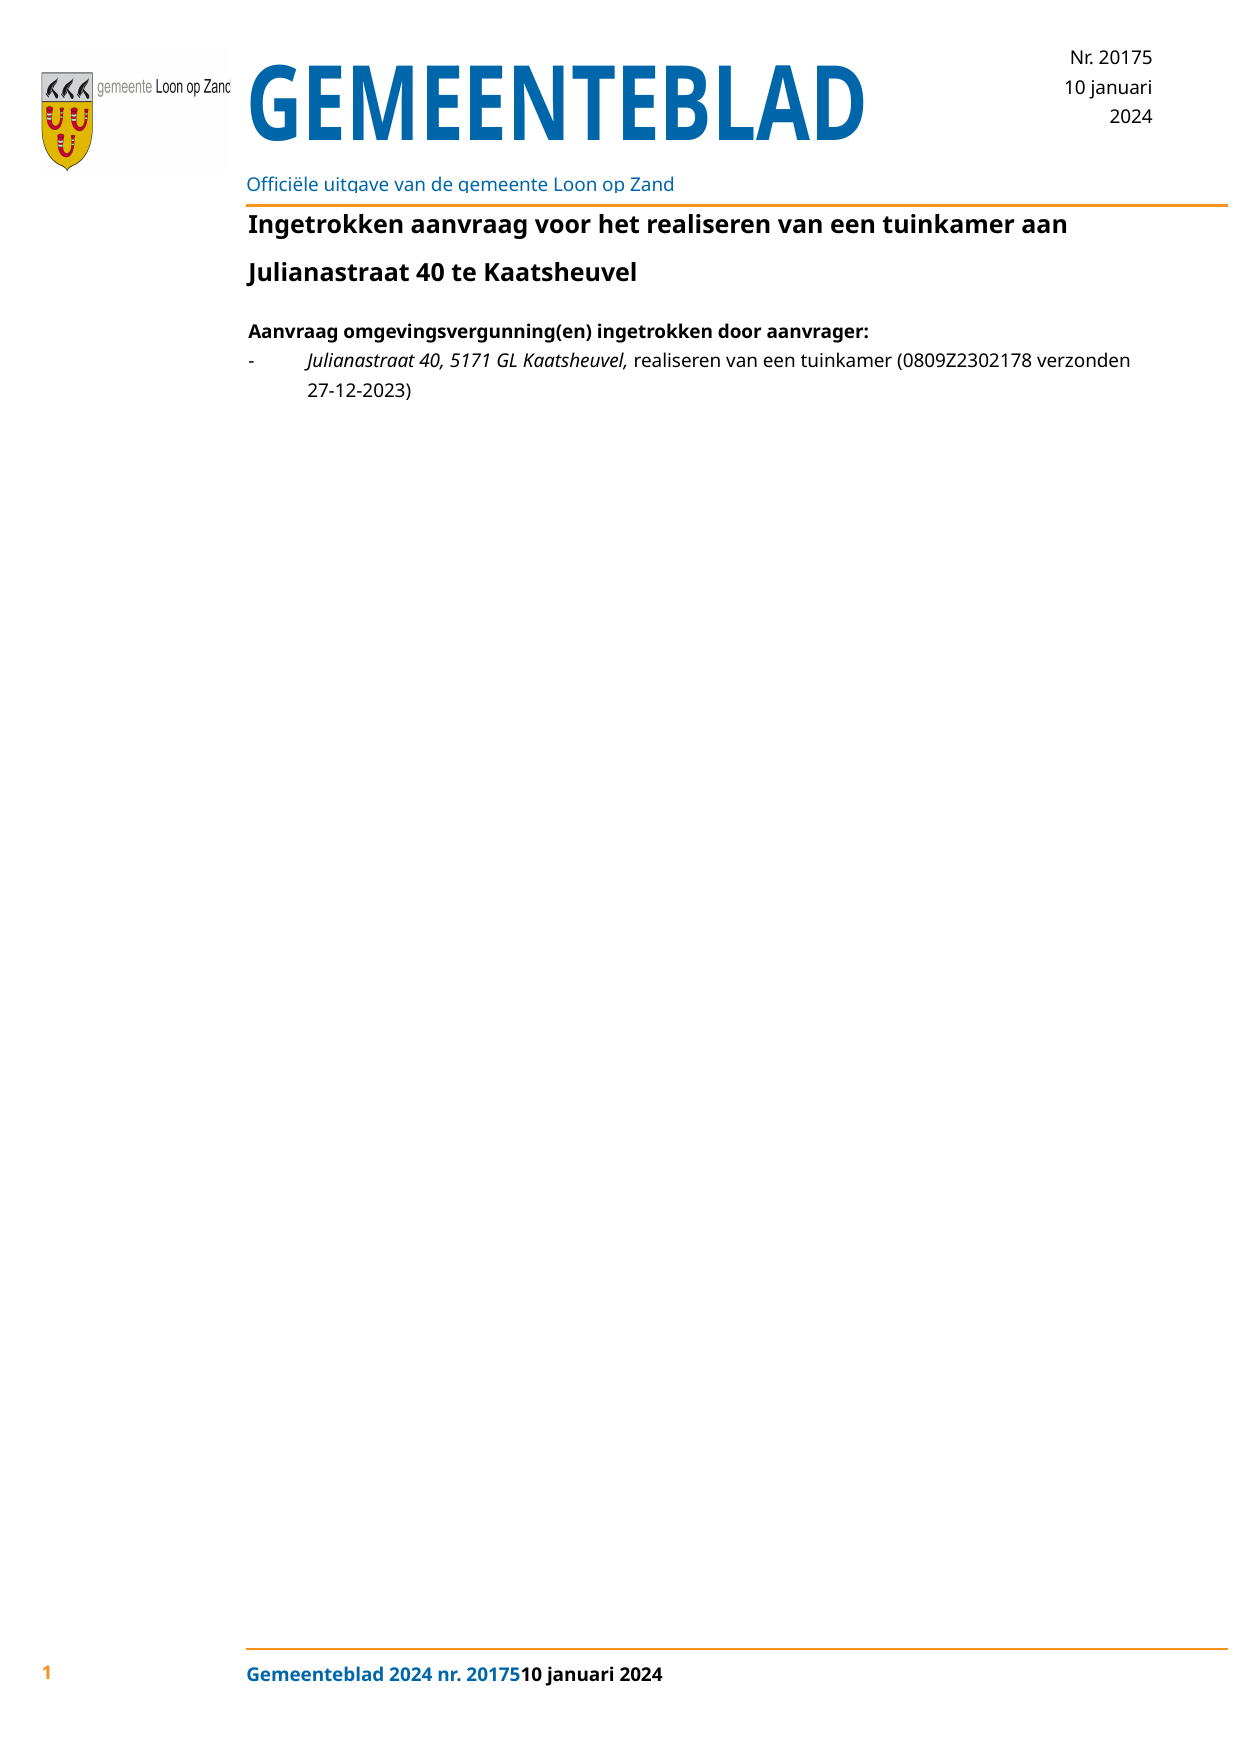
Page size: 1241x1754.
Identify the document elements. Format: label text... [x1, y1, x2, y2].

list Julianastraat 40, 5171 GL Kaatsheuvel, realiseren van een tuinkamer (0809Z2302178 verzonden 27-12-2023) [248, 347, 1152, 403]
text Aanvraag omgevingsvergunning(en) ingetrokken door aanvrager: [248, 318, 1152, 344]
text Ingetrokken aanvraag voor het realiseren van een tuinkamer aan Julianastraat 40 te Kaatsheuvel [248, 207, 1152, 288]
picture [41, 47, 231, 172]
